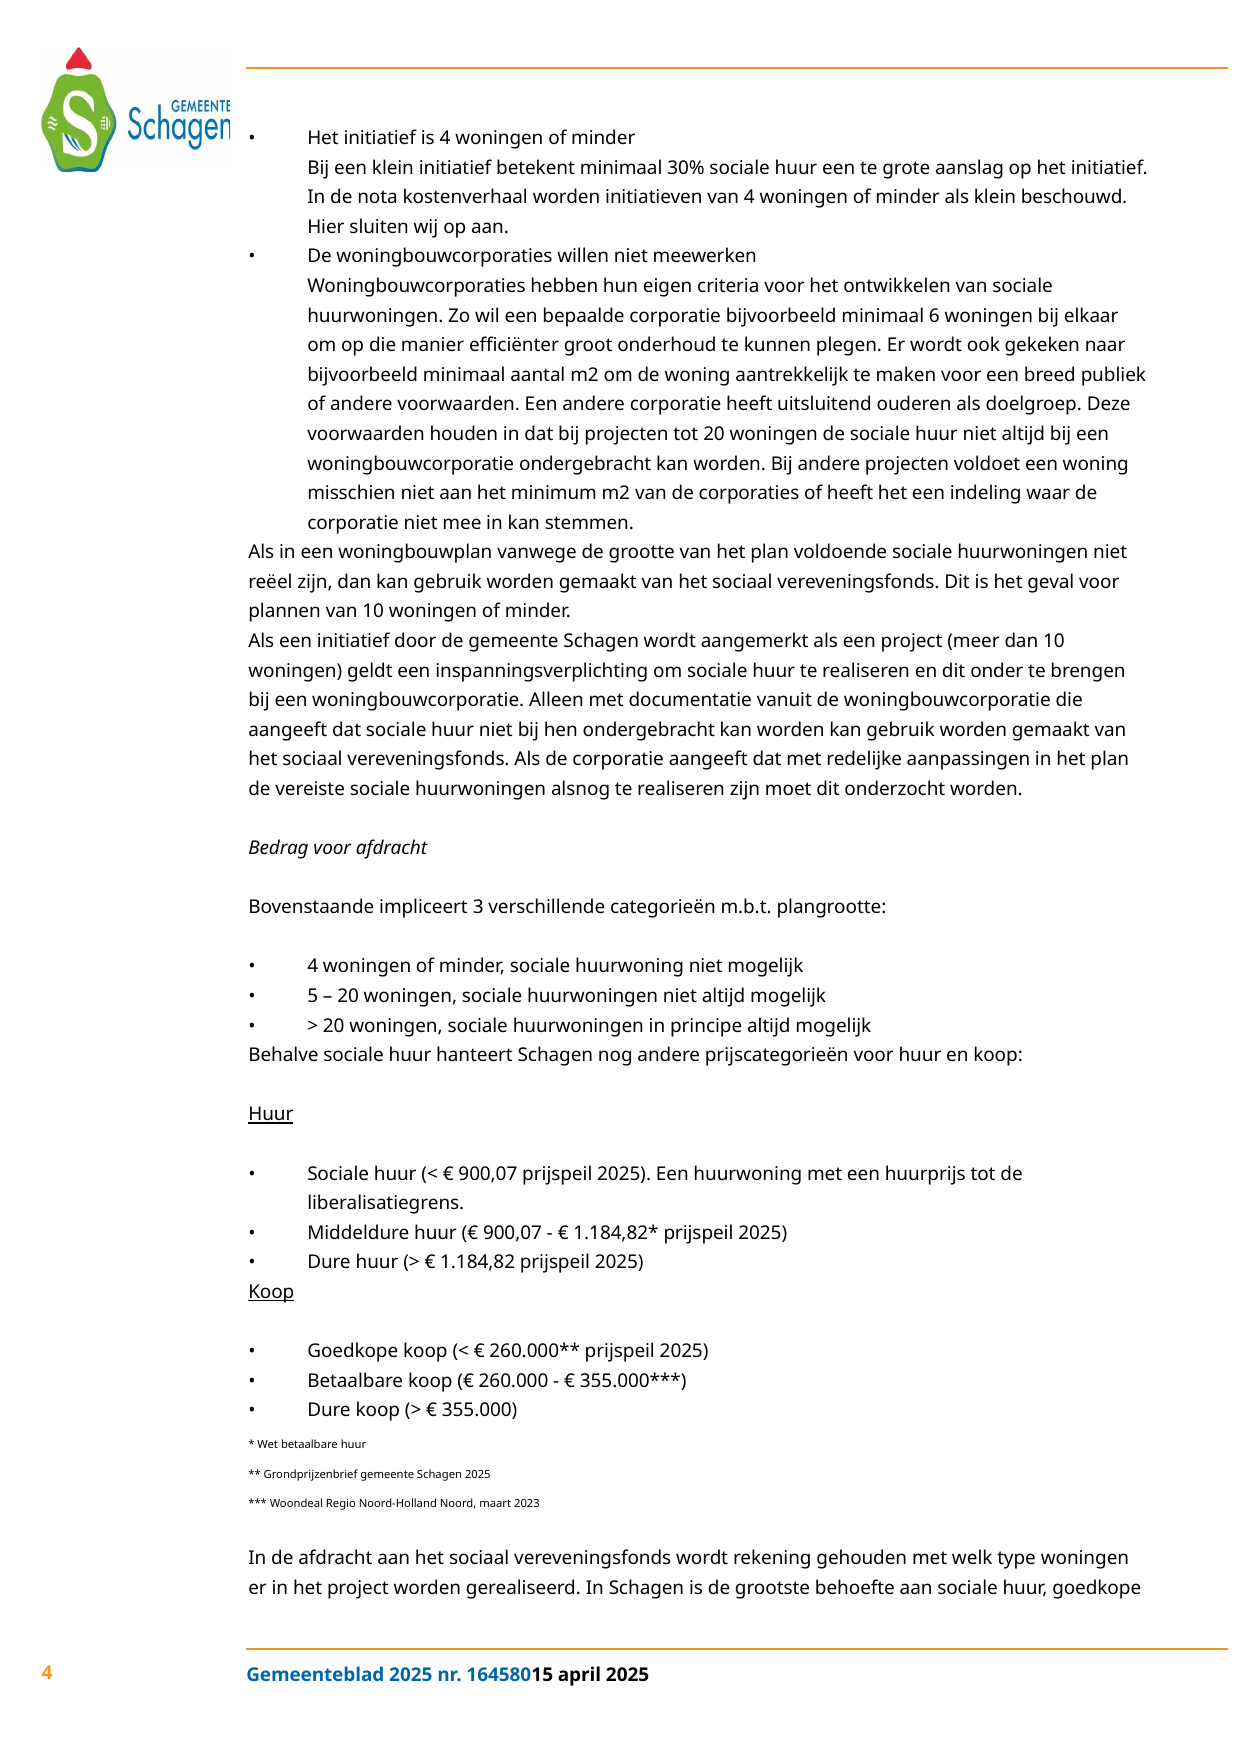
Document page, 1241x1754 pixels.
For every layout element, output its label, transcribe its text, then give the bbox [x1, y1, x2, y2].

text * Wet betaalbare huur [248, 1426, 1152, 1452]
text Huur [248, 1101, 1152, 1126]
list Middeldure huur (€ 900,07 - € 1.184,82* prijspeil 2025) [248, 1219, 1152, 1245]
text Als in een woningbouwplan vanwege de grootte van het plan voldoende sociale huurwoningen niet reëel zijn, dan kan gebruik worden gemaakt van het sociaal vereveningsfonds. Dit is het geval voor plannen van 10 woningen of minder. [248, 538, 1152, 623]
list Woningbouwcorporaties hebben hun eigen criteria voor het ontwikkelen van sociale huurwoningen. Zo wil een bepaalde corporatie bijvoorbeeld minimaal 6 woningen bij elkaar om op die manier efficiënter groot onderhoud te kunnen plegen. Er wordt ook gekeken naar bijvoorbeeld minimaal aantal m2 om de woning aantrekkelijk te maken voor een breed publiek of andere voorwaarden. Een andere corporatie heeft uitsluitend ouderen als doelgroep. Deze voorwaarden houden in dat bij projecten tot 20 woningen de sociale huur niet altijd bij een woningbouwcorporatie ondergebracht kan worden. Bij andere projecten voldoet een woning misschien niet aan het minimum m2 van de corporaties of heeft het een indeling waar de corporatie niet mee in kan stemmen. [248, 272, 1152, 535]
text *** Woondeal Regio Noord-Holland Noord, maart 2023 [248, 1485, 1152, 1511]
list De woningbouwcorporaties willen niet meewerken [248, 243, 1152, 268]
text Als een initiatief door de gemeente Schagen wordt aangemerkt als een project (meer dan 10 woningen) geldt een inspanningsverplichting om sociale huur te realiseren en dit onder te brengen bij een woningbouwcorporatie. Alleen met documentatie vanuit de woningbouwcorporatie die aangeeft dat sociale huur niet bij hen ondergebracht kan worden kan gebruik worden gemaakt van het sociaal vereveningsfonds. Als de corporatie aangeeft dat met redelijke aanpassingen in het plan de vereiste sociale huurwoningen alsnog te realiseren zijn moet dit onderzocht worden. [248, 627, 1152, 801]
text Koop [248, 1278, 1152, 1304]
picture [41, 47, 231, 172]
text Behalve sociale huur hanteert Schagen nog andere prijscategorieën voor huur en koop: [248, 1041, 1152, 1067]
list Dure koop (> € 355.000) [248, 1396, 1152, 1422]
list 5 – 20 woningen, sociale huurwoningen niet altijd mogelijk [248, 982, 1152, 1008]
list Bij een klein initiatief betekent minimaal 30% sociale huur een te grote aanslag op het initiatief. In de nota kostenverhaal worden initiatieven van 4 woningen of minder als klein beschouwd. Hier sluiten wij op aan. [248, 154, 1152, 239]
list > 20 woningen, sociale huurwoningen in principe altijd mogelijk [248, 1012, 1152, 1038]
list Betaalbare koop (€ 260.000 - € 355.000***) [248, 1367, 1152, 1393]
list Goedkope koop (< € 260.000** prijspeil 2025) [248, 1337, 1152, 1363]
list Sociale huur (< € 900,07 prijspeil 2025). Een huurwoning met een huurprijs tot de liberalisatiegrens. [248, 1160, 1152, 1215]
text In de afdracht aan het sociaal vereveningsfonds wordt rekening gehouden met welk type woningen er in het project worden gerealiseerd. In Schagen is de grootste behoefte aan sociale huur, goedkope [248, 1544, 1152, 1600]
list Het initiatief is 4 woningen of minder [248, 124, 1152, 150]
text ** Grondprijzenbrief gemeente Schagen 2025 [248, 1456, 1152, 1481]
list 4 woningen of minder, sociale huurwoning niet mogelijk [248, 953, 1152, 978]
text Bovenstaande impliceert 3 verschillende categorieën m.b.t. plangrootte: [248, 893, 1152, 919]
text Bedrag voor afdracht [248, 834, 1152, 860]
list Dure huur (> € 1.184,82 prijspeil 2025) [248, 1248, 1152, 1274]
